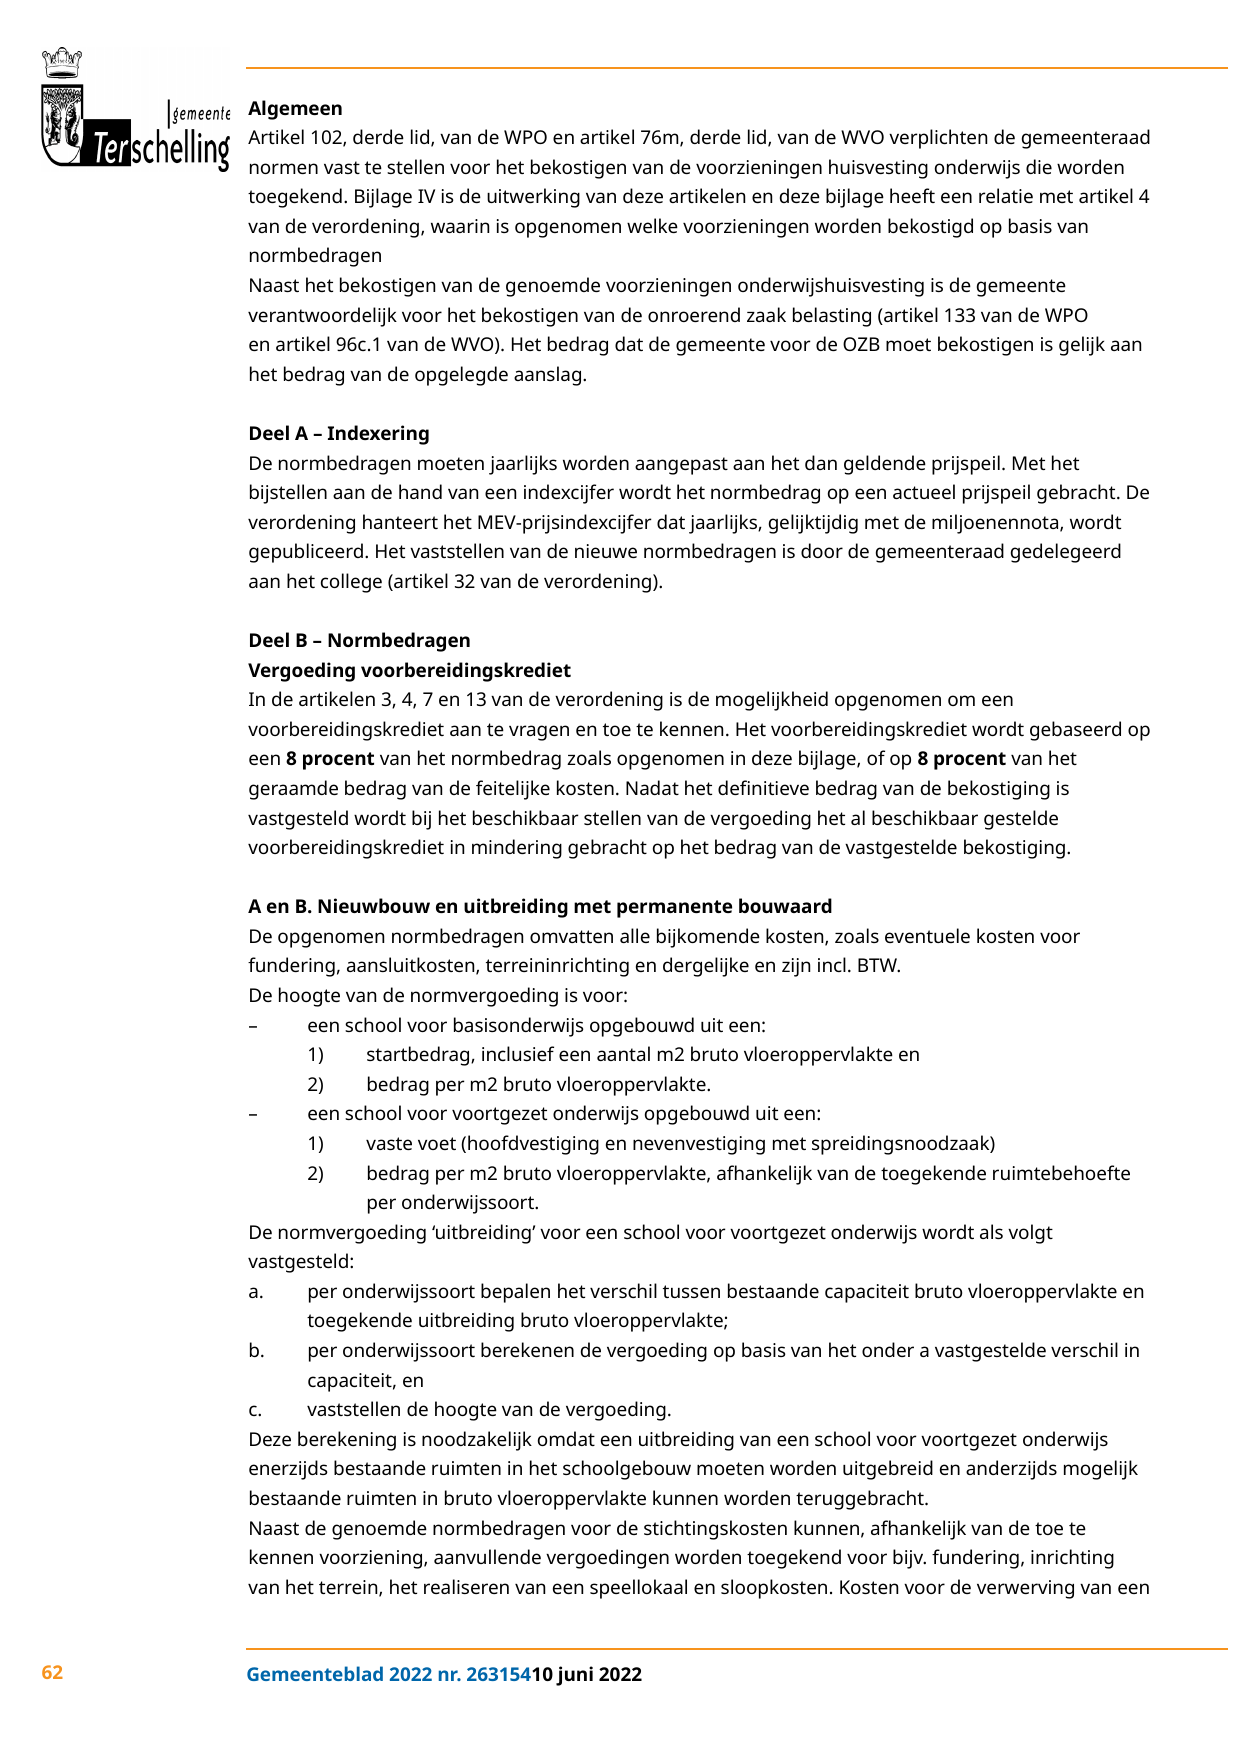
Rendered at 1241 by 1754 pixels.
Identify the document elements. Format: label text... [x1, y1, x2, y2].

text De normvergoeding ‘uitbreiding’ voor een school voor voortgezet onderwijs wordt als volgt vastgesteld: [248, 1219, 1152, 1274]
list per onderwijssoort berekenen de vergoeding op basis van het onder a vastgestelde verschil in capaciteit, en [248, 1337, 1152, 1393]
text A en B. Nieuwbouw en uitbreiding met permanente bouwaard [248, 893, 1152, 919]
list per onderwijssoort bepalen het verschil tussen bestaande capaciteit bruto vloeroppervlakte en toegekende uitbreiding bruto vloeroppervlakte; [248, 1278, 1152, 1333]
text De normbedragen moeten jaarlijks worden aangepast aan het dan geldende prijspeil. Met het bijstellen aan de hand van een indexcijfer wordt het normbedrag op een actueel prijspeil gebracht. De verordening hanteert het MEV-prijsindexcijfer dat jaarlijks, gelijktijdig met de miljoenennota, wordt gepubliceerd. Het vaststellen van de nieuwe normbedragen is door de gemeenteraad gedelegeerd aan het college (artikel 32 van de verordening). [248, 450, 1152, 594]
list bedrag per m2 bruto vloeroppervlakte. [307, 1071, 1152, 1097]
text Naast het bekostigen van de genoemde voorzieningen onderwijshuisvesting is de gemeente verantwoordelijk voor het bekostigen van de onroerend zaak belasting (artikel 133 van de WPO [248, 272, 1152, 328]
list startbedrag, inclusief een aantal m2 bruto vloeroppervlakte en [307, 1041, 1152, 1067]
picture [41, 47, 231, 172]
text Deel A – Indexering [248, 420, 1152, 446]
text Algemeen [248, 95, 1152, 121]
text Artikel 102, derde lid, van de WPO en artikel 76m, derde lid, van de WVO verplichten de gemeenteraad normen vast te stellen voor het bekostigen van de voorzieningen huisvesting onderwijs die worden toegekend. Bijlage IV is de uitwerking van deze artikelen en deze bijlage heeft een relatie met artikel 4 van de verordening, waarin is opgenomen welke voorzieningen worden bekostigd op basis van normbedragen [248, 124, 1152, 268]
text Deel B – Normbedragen [248, 627, 1152, 653]
text De hoogte van de normvergoeding is voor: [248, 982, 1152, 1008]
text De opgenomen normbedragen omvatten alle bijkomende kosten, zoals eventuele kosten voor fundering, aansluitkosten, terreininrichting en dergelijke en zijn incl. BTW. [248, 923, 1152, 978]
text Vergoeding voorbereidingskrediet [248, 657, 1152, 683]
list een school voor voortgezet onderwijs opgebouwd uit een: [248, 1101, 1152, 1126]
list een school voor basisonderwijs opgebouwd uit een: [248, 1012, 1152, 1038]
text en artikel 96c.1 van de WVO). Het bedrag dat de gemeente voor de OZB moet bekostigen is gelijk aan het bedrag van de opgelegde aanslag. [248, 331, 1152, 387]
list vaste voet (hoofdvestiging en nevenvestiging met spreidingsnoodzaak) [307, 1130, 1152, 1156]
list vaststellen de hoogte van de vergoeding. [248, 1396, 1152, 1422]
text In de artikelen 3, 4, 7 en 13 van de verordening is de mogelijkheid opgenomen om een voorbereidingskrediet aan te vragen en toe te kennen. Het voorbereidingskrediet wordt gebaseerd op een 8 procent van het normbedrag zoals opgenomen in deze bijlage, of op 8 procent van het geraamde bedrag van de feitelijke kosten. Nadat het definitieve bedrag van de bekostiging is vastgesteld wordt bij het beschikbaar stellen van de vergoeding het al beschikbaar gestelde voorbereidingskrediet in mindering gebracht op het bedrag van de vastgestelde bekostiging. [248, 686, 1152, 860]
list bedrag per m2 bruto vloeroppervlakte, afhankelijk van de toegekende ruimtebehoefte per onderwijssoort. [307, 1160, 1152, 1215]
text Deze berekening is noodzakelijk omdat een uitbreiding van een school voor voortgezet onderwijs enerzijds bestaande ruimten in het schoolgebouw moeten worden uitgebreid en anderzijds mogelijk bestaande ruimten in bruto vloeroppervlakte kunnen worden teruggebracht. [248, 1426, 1152, 1511]
text Naast de genoemde normbedragen voor de stichtingskosten kunnen, afhankelijk van de toe te kennen voorziening, aanvullende vergoedingen worden toegekend voor bijv. fundering, inrichting van het terrein, het realiseren van een speellokaal en sloopkosten. Kosten voor de verwerving van een [248, 1515, 1152, 1600]
